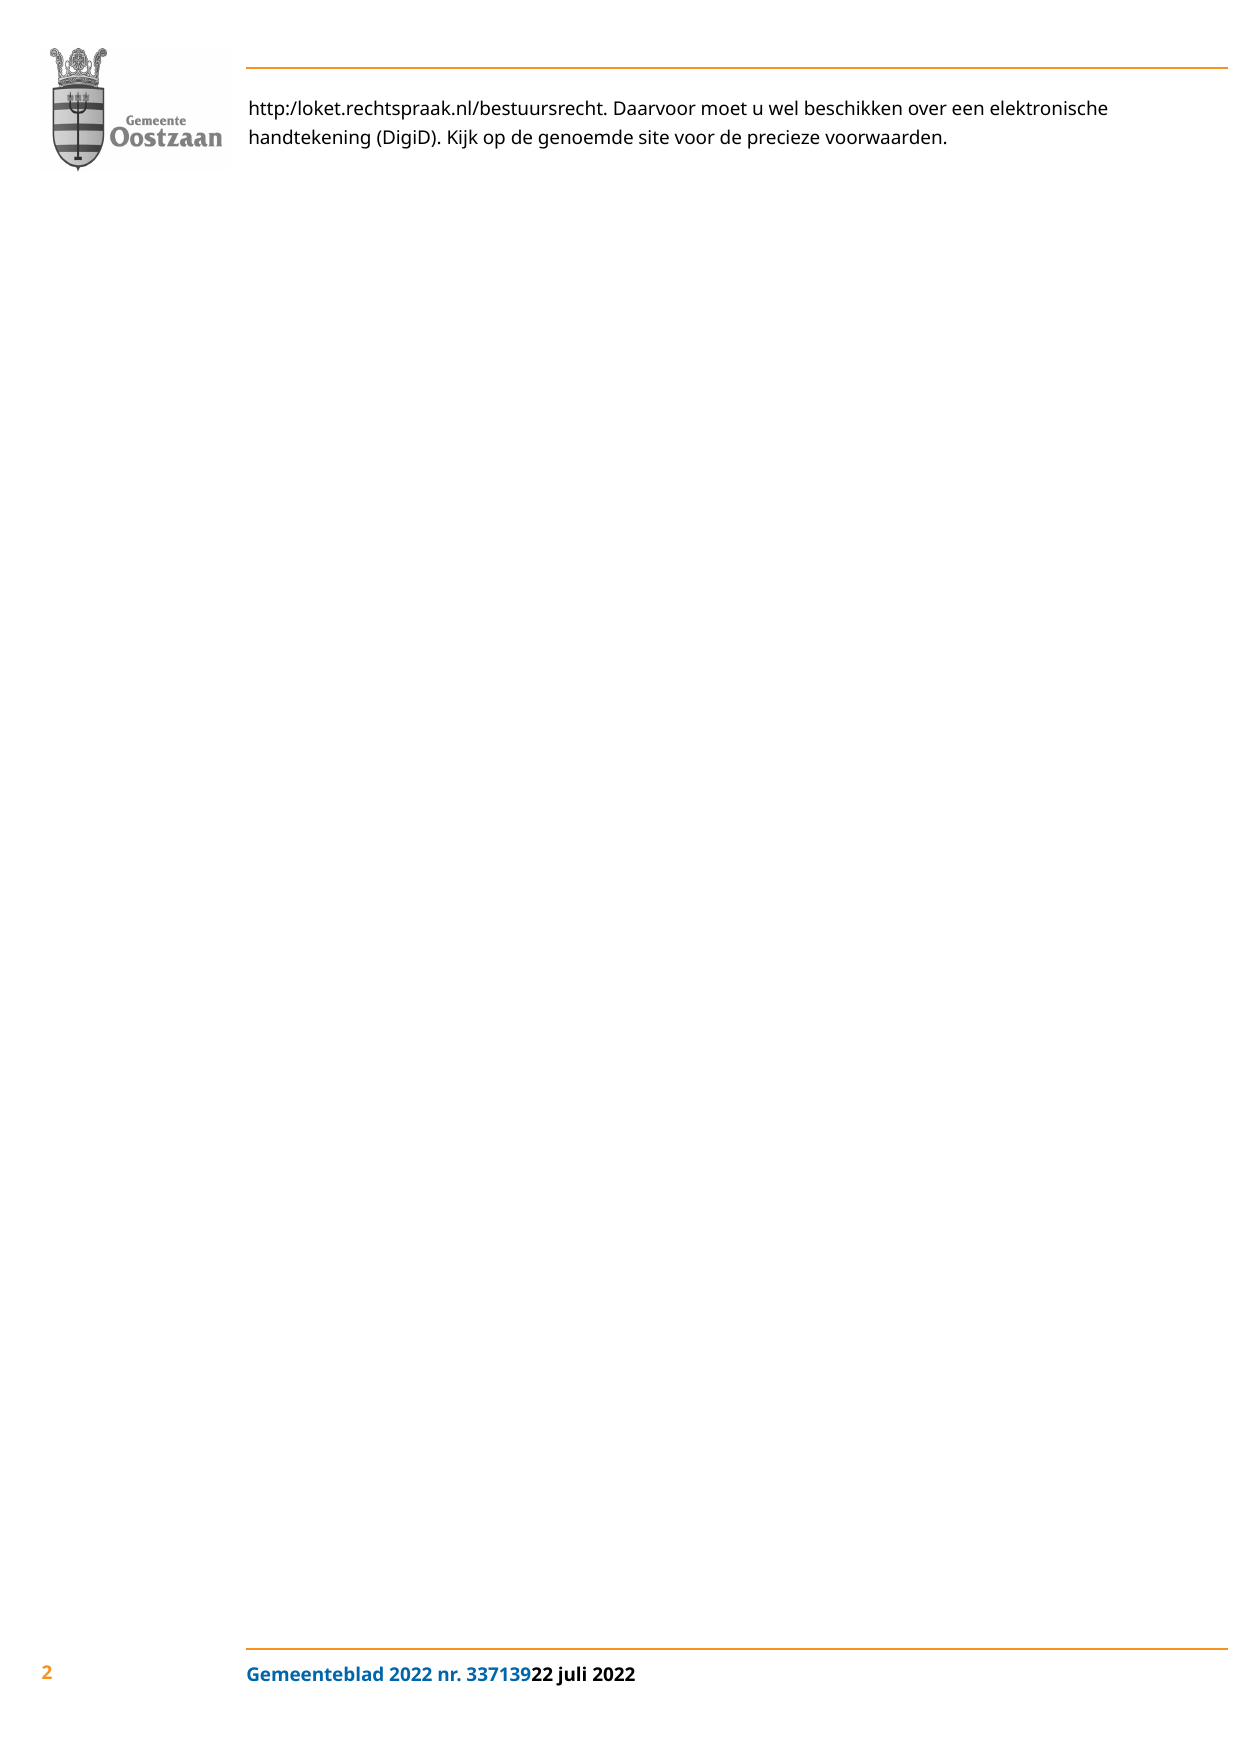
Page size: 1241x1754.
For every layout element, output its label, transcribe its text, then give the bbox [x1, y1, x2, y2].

text http:/loket.rechtspraak.nl/bestuursrecht. Daarvoor moet u wel beschikken over een elektronische handtekening (DigiD). Kijk op de genoemde site voor de precieze voorwaarden. [248, 95, 1152, 150]
picture [41, 47, 231, 172]
